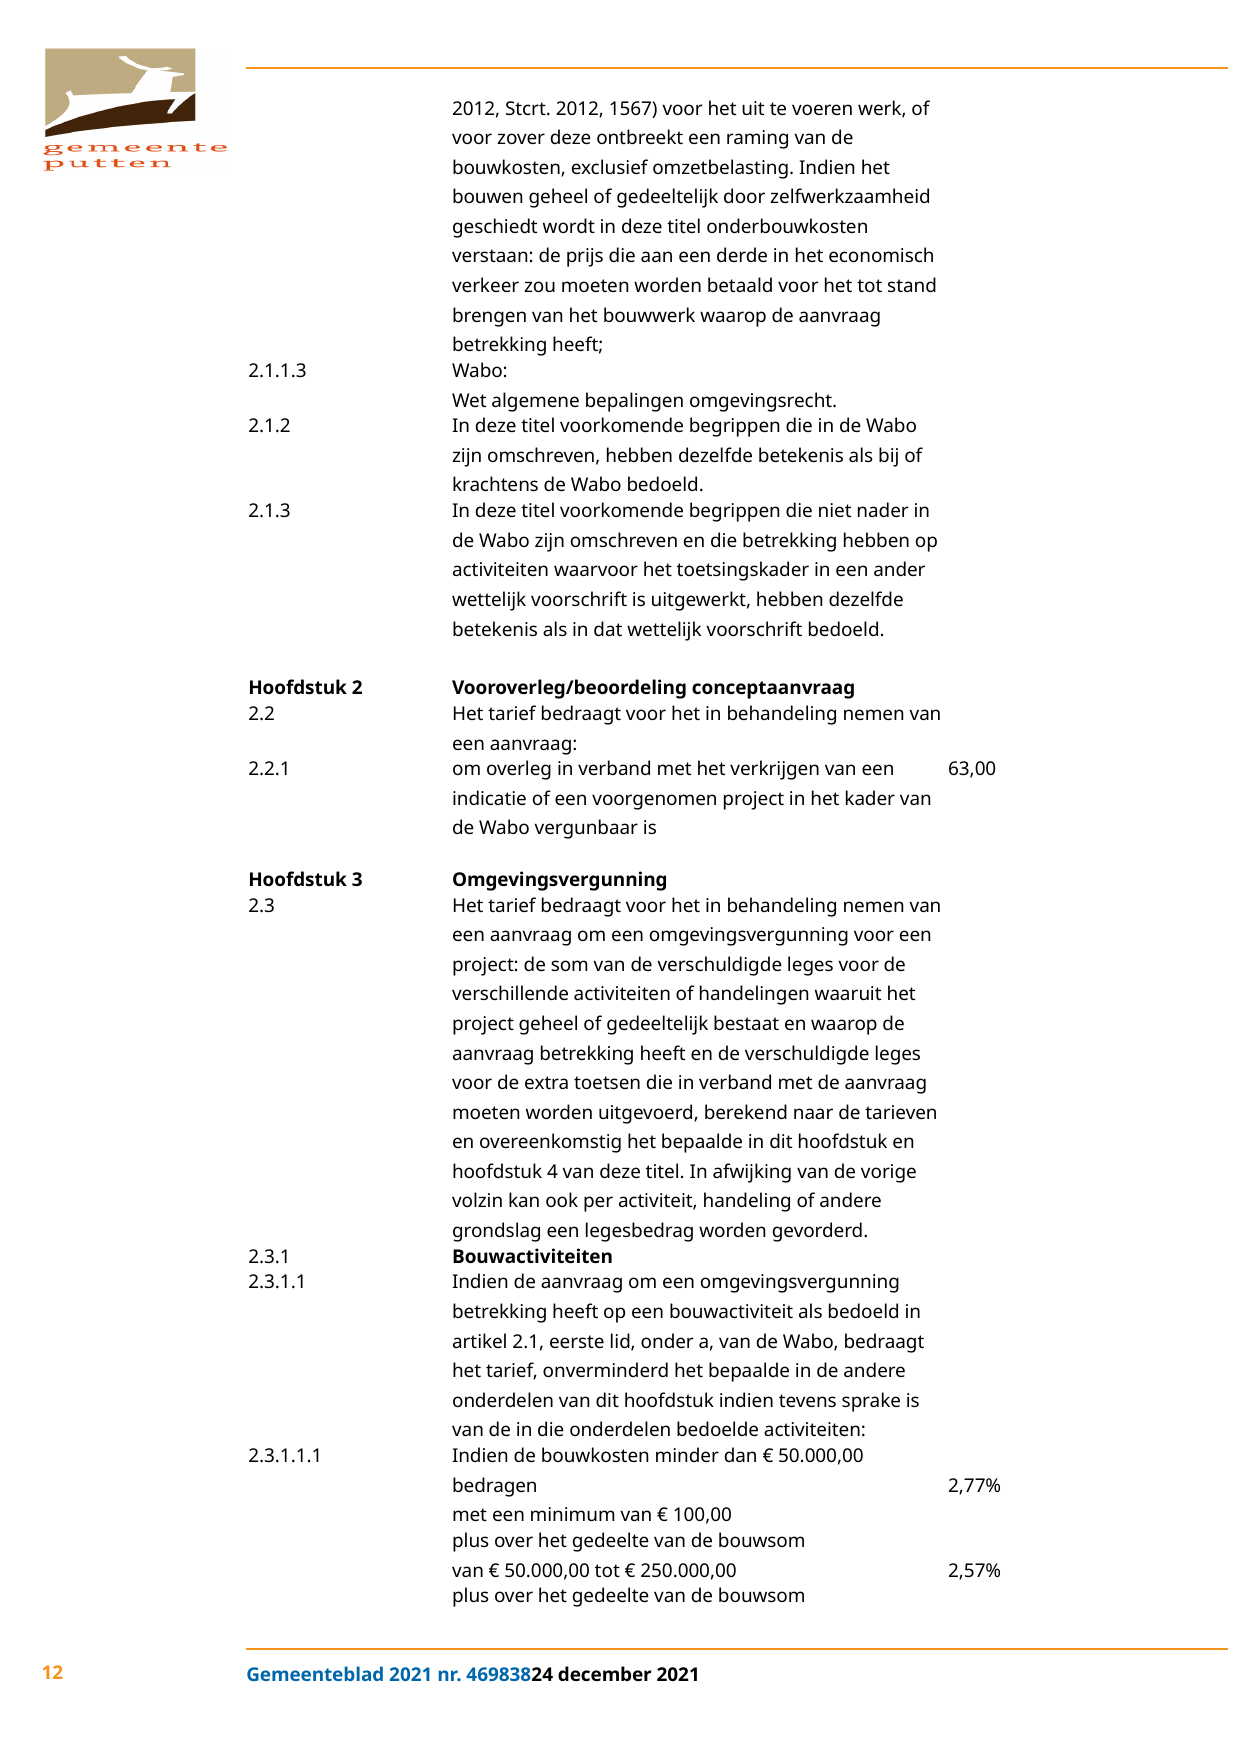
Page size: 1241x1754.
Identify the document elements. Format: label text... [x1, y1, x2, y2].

table_cell [248, 1527, 452, 1582]
table_cell plus over het gedeelte van de bouwsom [452, 1583, 948, 1608]
table_cell [948, 1583, 1152, 1608]
table_header Hoofdstuk 2 [248, 674, 452, 700]
table_cell Het tarief bedraagt voor het in behandeling nemen van een aanvraag: [452, 700, 948, 755]
table_cell [452, 840, 948, 866]
table_cell Bouwactiviteiten [452, 1243, 948, 1269]
table_cell [948, 1269, 1152, 1442]
table_cell [948, 357, 1152, 412]
table_cell 2.3 [248, 892, 452, 1243]
table_header [948, 674, 1152, 700]
table_cell Wabo: Wet algemene bepalingen omgevingsrecht. [452, 357, 948, 412]
table_cell 2.2.1 [248, 755, 452, 840]
table_cell [948, 892, 1152, 1243]
table_cell [948, 840, 1152, 866]
table_cell Het tarief bedraagt voor het in behandeling nemen van een aanvraag om een omgevingsvergunning voor een project: de som van de verschuldigde leges voor de verschillende activiteiten of handelingen waaruit het project geheel of gedeeltelijk bestaat en waarop de aanvraag betrekking heeft en de verschuldigde leges voor de extra toetsen die in verband met de aanvraag moeten worden uitgevoerd, berekend naar de tarieven en overeenkomstig het bepaalde in dit hoofdstuk en hoofdstuk 4 van deze titel. In afwijking van de vorige volzin kan ook per activiteit, handeling of andere grondslag een legesbedrag worden gevorderd. [452, 892, 948, 1243]
table_cell 2.2 [248, 700, 452, 755]
table_cell In deze titel voorkomende begrippen die in de Wabo zijn omschreven, hebben dezelfde betekenis als bij of krachtens de Wabo bedoeld. [452, 413, 948, 497]
table_cell om overleg in verband met het verkrijgen van een indicatie of een voorgenomen project in het kader van de Wabo vergunbaar is [452, 755, 948, 840]
table_cell In deze titel voorkomende begrippen die niet nader in de Wabo zijn omschreven en die betrekking hebben op activiteiten waarvoor het toetsingskader in een ander wettelijk voorschrift is uitgewerkt, hebben dezelfde betekenis als in dat wettelijk voorschrift bedoeld. [452, 498, 948, 641]
table_cell Hoofdstuk 3 [248, 866, 452, 892]
table_header Vooroverleg/beoordeling conceptaanvraag [452, 674, 948, 700]
table_cell [948, 498, 1152, 641]
picture [41, 47, 231, 172]
table_cell Indien de aanvraag om een omgevingsvergunning betrekking heeft op een bouwactiviteit als bedoeld in artikel 2.1, eerste lid, onder a, van de Wabo, bedraagt het tarief, onverminderd het bepaalde in de andere onderdelen van dit hoofdstuk indien tevens sprake is van de in die onderdelen bedoelde activiteiten: [452, 1269, 948, 1442]
table_cell [948, 1243, 1152, 1269]
table_cell [248, 95, 452, 357]
table_cell Indien de bouwkosten minder dan € 50.000,00 bedragen met een minimum van € 100,00 [452, 1442, 948, 1527]
table_cell 2.3.1.1.1 [248, 1442, 452, 1527]
table_cell 2012, Stcrt. 2012, 1567) voor het uit te voeren werk, of voor zover deze ontbreekt een raming van de bouwkosten, exclusief omzetbelasting. Indien het bouwen geheel of gedeeltelijk door zelfwerkzaamheid geschiedt wordt in deze titel onderbouwkosten verstaan: de prijs die aan een derde in het economisch verkeer zou moeten worden betaald voor het tot stand brengen van het bouwwerk waarop de aanvraag betrekking heeft; [452, 95, 948, 357]
table_cell [948, 413, 1152, 497]
table_cell 2.3.1.1 [248, 1269, 452, 1442]
table_cell plus over het gedeelte van de bouwsom van € 50.000,00 tot € 250.000,00 [452, 1527, 948, 1582]
table_cell 63,00 [948, 755, 1152, 840]
table_cell Omgevingsvergunning [452, 866, 948, 892]
table_cell [948, 866, 1152, 892]
table_cell 2,57% [948, 1527, 1152, 1582]
table_cell 2.1.2 [248, 413, 452, 497]
table_cell [948, 95, 1152, 357]
table_cell [948, 700, 1152, 755]
table_cell 2,77% [948, 1442, 1152, 1527]
table_cell 2.3.1 [248, 1243, 452, 1269]
table_cell 2.1.3 [248, 498, 452, 641]
table_cell [248, 1583, 452, 1608]
table_cell [248, 840, 452, 866]
table_cell 2.1.1.3 [248, 357, 452, 412]
